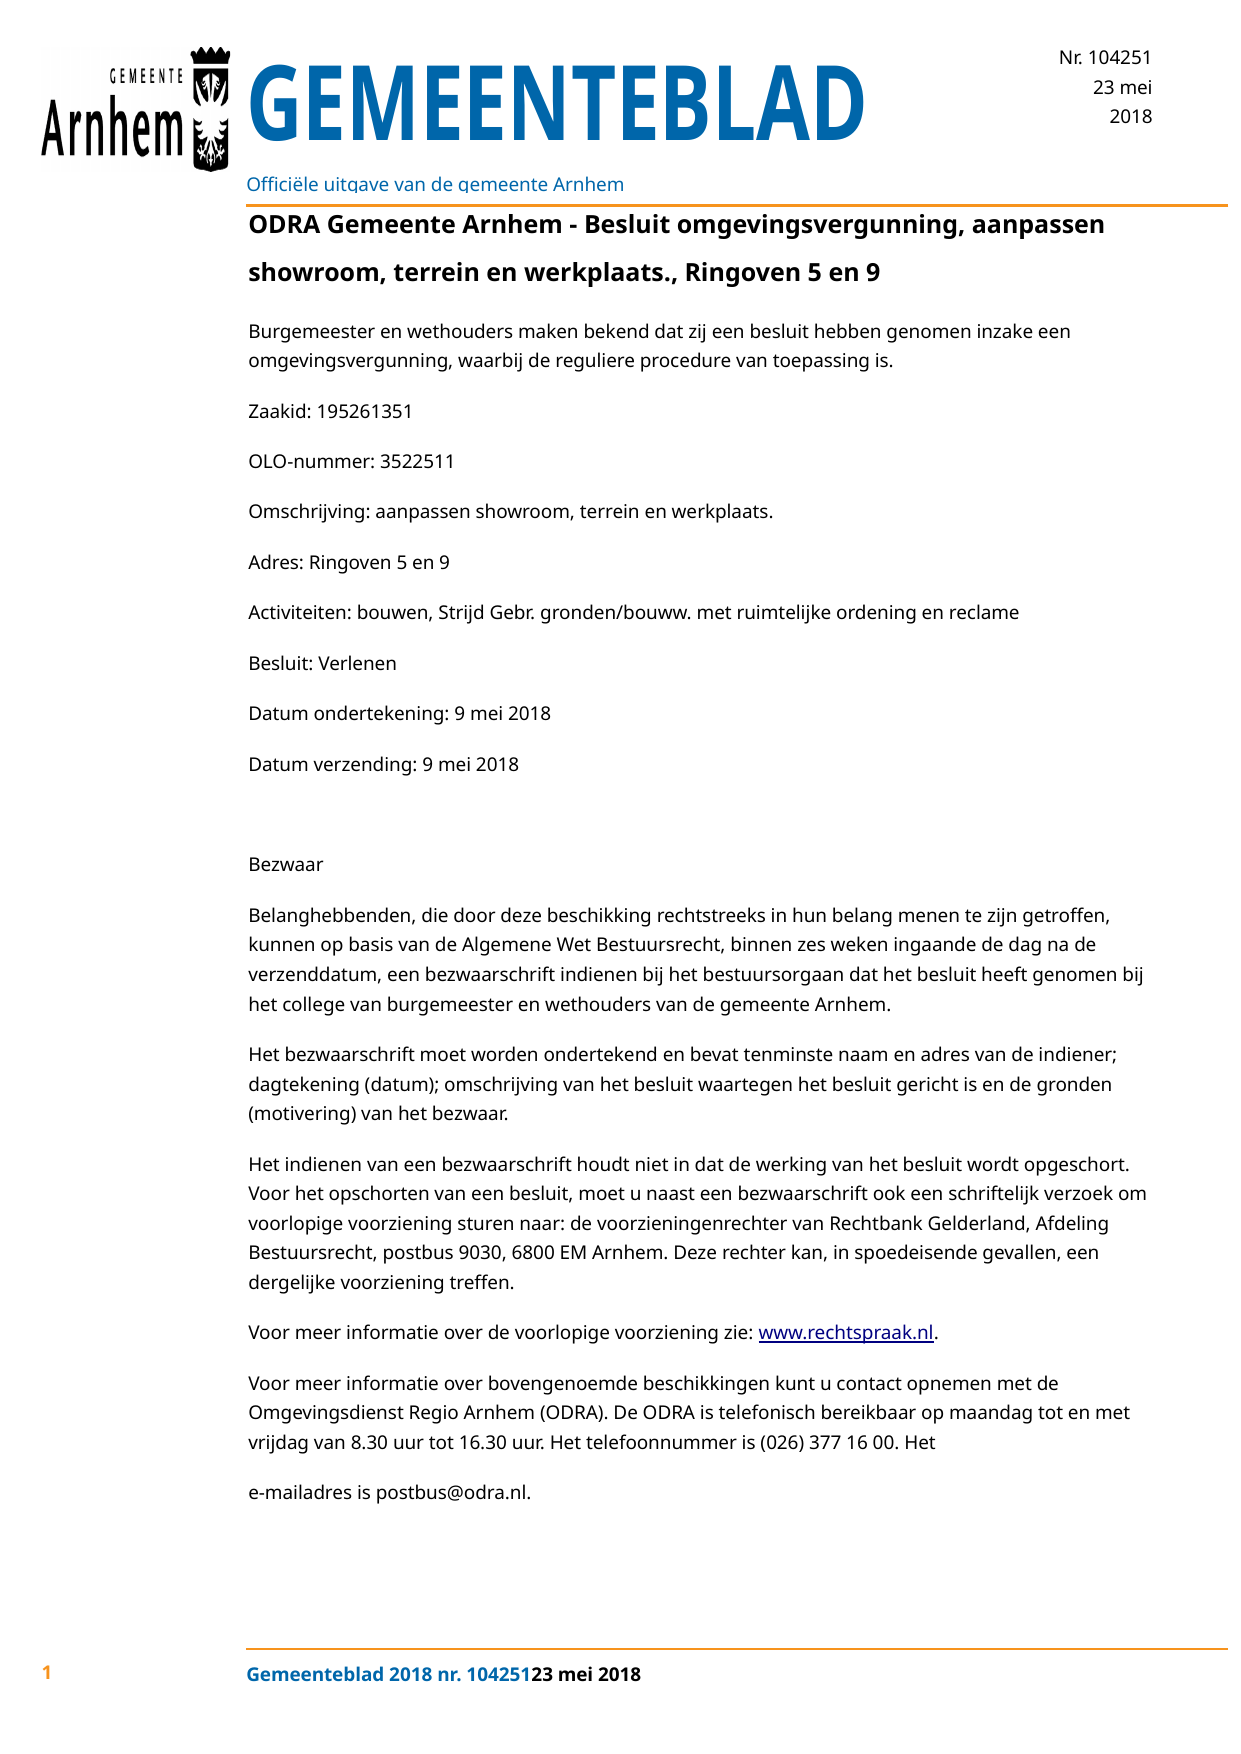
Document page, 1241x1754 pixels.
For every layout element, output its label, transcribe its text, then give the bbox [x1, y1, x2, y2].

text Het indienen van een bezwaarschrift houdt niet in dat de werking van het besluit wordt opgeschort. Voor het opschorten van een besluit, moet u naast een bezwaarschrift ook een schriftelijk verzoek om voorlopige voorziening sturen naar: de voorzieningenrechter van Rechtbank Gelderland, Afdeling Bestuursrecht, postbus 9030, 6800 EM Arnhem. Deze rechter kan, in spoedeisende gevallen, een dergelijke voorziening treffen. [248, 1151, 1152, 1295]
text Datum ondertekening: 9 mei 2018 [248, 700, 1152, 726]
text Bezwaar [248, 852, 1152, 877]
text Omschrijving: aanpassen showroom, terrein en werkplaats. [248, 499, 1152, 524]
text Besluit: Verlenen [248, 650, 1152, 676]
text e-mailadres is postbus@odra.nl. [248, 1479, 1152, 1505]
text Zaakid: 195261351 [248, 398, 1152, 424]
text Voor meer informatie over de voorlopige voorziening zie: www.rechtspraak.nl. [248, 1319, 1152, 1345]
text Adres: Ringoven 5 en 9 [248, 549, 1152, 575]
text Burgemeester en wethouders maken bekend dat zij een besluit hebben genomen inzake een omgevingsvergunning, waarbij de reguliere procedure van toepassing is. [248, 318, 1152, 373]
text Het bezwaarschrift moet worden ondertekend en bevat tenminste naam en adres van de indiener; dagtekening (datum); omschrijving van het besluit waartegen het besluit gericht is en de gronden (motivering) van het bezwaar. [248, 1041, 1152, 1126]
text OLO-nummer: 3522511 [248, 448, 1152, 474]
text Datum verzending: 9 mei 2018 [248, 751, 1152, 777]
text Voor meer informatie over bovengenoemde beschikkingen kunt u contact opnemen met de Omgevingsdienst Regio Arnhem (ODRA). De ODRA is telefonisch bereikbaar op maandag tot en met vrijdag van 8.30 uur tot 16.30 uur. Het telefoonnummer is (026) 377 16 00. Het [248, 1370, 1152, 1455]
text ODRA Gemeente Arnhem - Besluit omgevingsvergunning, aanpassen showroom, terrein en werkplaats., Ringoven 5 en 9 [248, 207, 1152, 288]
text Belanghebbenden, die door deze beschikking rechtstreeks in hun belang menen te zijn getroffen, kunnen op basis van de Algemene Wet Bestuursrecht, binnen zes weken ingaande de dag na de verzenddatum, een bezwaarschrift indienen bij het bestuursorgaan dat het besluit heeft genomen bij het college van burgemeester en wethouders van de gemeente Arnhem. [248, 902, 1152, 1017]
text Activiteiten: bouwen, Strijd Gebr. gronden/bouww. met ruimtelijke ordening en reclame [248, 599, 1152, 625]
picture [41, 47, 231, 172]
